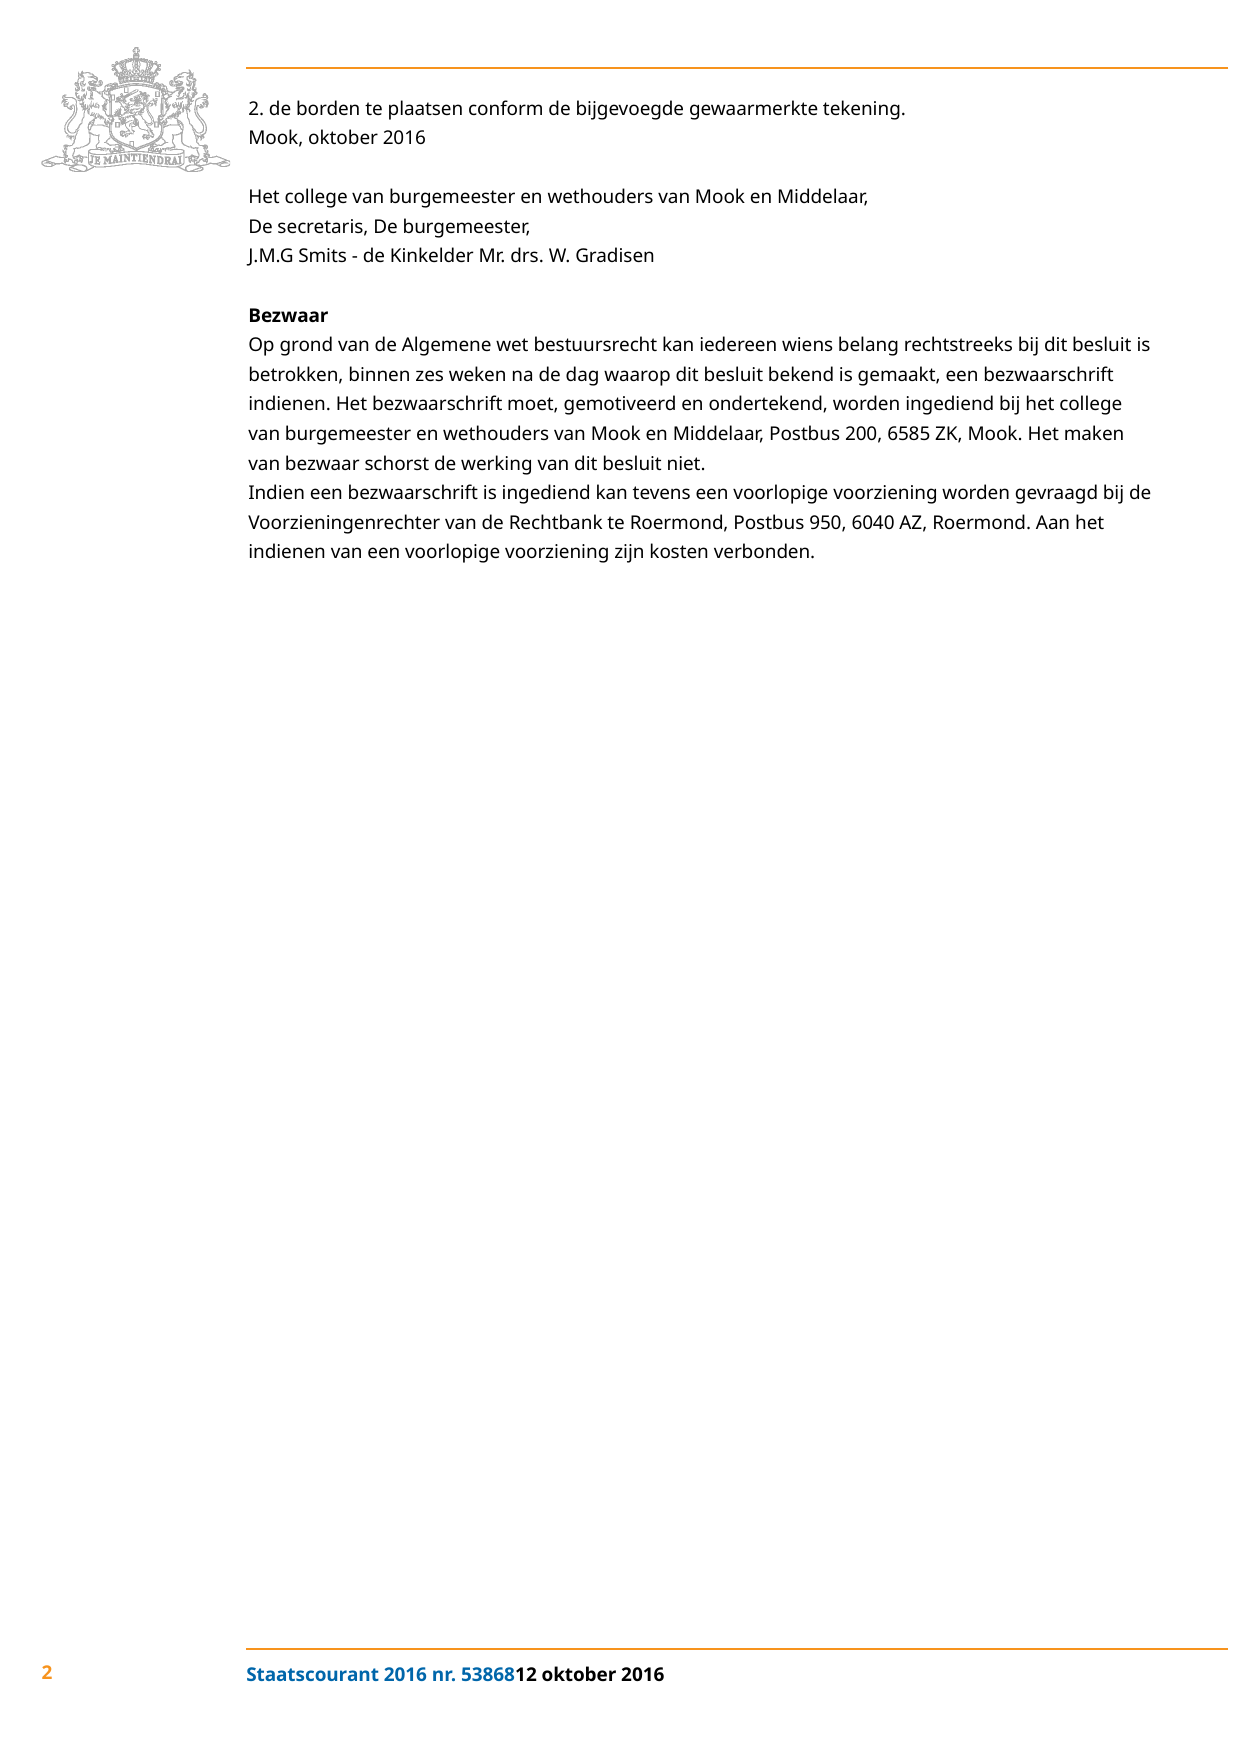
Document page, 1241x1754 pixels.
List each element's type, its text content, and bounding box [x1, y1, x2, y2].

text Indien een bezwaarschrift is ingediend kan tevens een voorlopige voorziening worden gevraagd bij de Voorzieningenrechter van de Rechtbank te Roermond, Postbus 950, 6040 AZ, Roermond. Aan het indienen van een voorlopige voorziening zijn kosten verbonden. [248, 479, 1152, 564]
text Mook, oktober 2016 [248, 124, 1152, 150]
text De secretaris, De burgemeester, [248, 213, 1152, 239]
text Bezwaar [248, 302, 1152, 328]
text Op grond van de Algemene wet bestuursrecht kan iedereen wiens belang rechtstreeks bij dit besluit is betrokken, binnen zes weken na de dag waarop dit besluit bekend is gemaakt, een bezwaarschrift indienen. Het bezwaarschrift moet, gemotiveerd en ondertekend, worden ingediend bij het college van burgemeester en wethouders van Mook en Middelaar, Postbus 200, 6585 ZK, Mook. Het maken van bezwaar schorst de werking van dit besluit niet. [248, 331, 1152, 476]
text J.M.G Smits - de Kinkelder Mr. drs. W. Gradisen [248, 243, 1152, 268]
text 2. de borden te plaatsen conform de bijgevoegde gewaarmerkte tekening. [248, 95, 1152, 121]
text Het college van burgemeester en wethouders van Mook en Middelaar, [248, 183, 1152, 209]
picture [41, 47, 231, 172]
